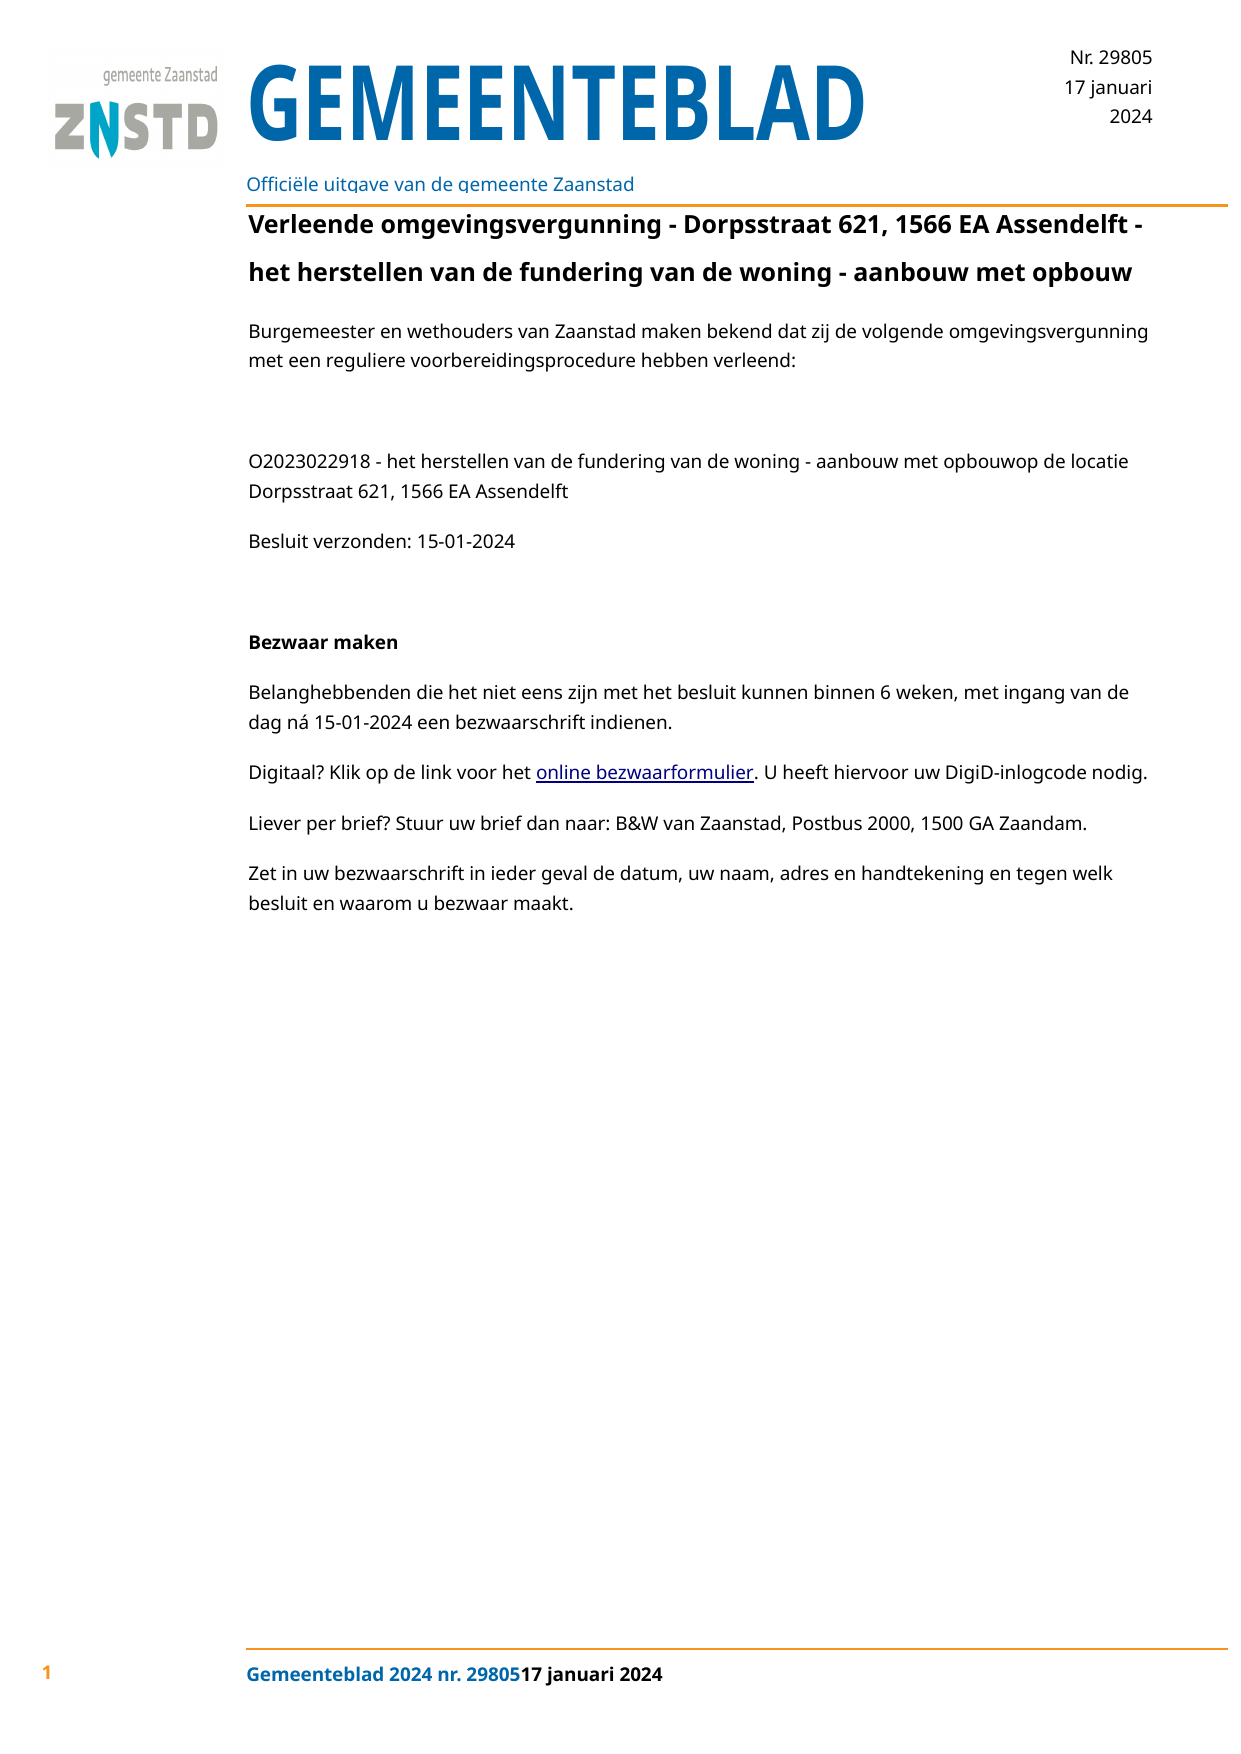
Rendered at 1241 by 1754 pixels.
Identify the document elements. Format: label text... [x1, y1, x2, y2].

text Besluit verzonden: 15-01-2024 [248, 528, 1152, 554]
text Burgemeester en wethouders van Zaanstad maken bekend dat zij de volgende omgevingsvergunning met een reguliere voorbereidingsprocedure hebben verleend: [248, 318, 1152, 373]
text Belanghebbenden die het niet eens zijn met het besluit kunnen binnen 6 weken, met ingang van de dag ná 15-01-2024 een bezwaarschrift indienen. [248, 679, 1152, 735]
text Zet in uw bezwaarschrift in ieder geval de datum, uw naam, adres en handtekening en tegen welk besluit en waarom u bezwaar maakt. [248, 860, 1152, 916]
text Verleende omgevingsvergunning - Dorpsstraat 621, 1566 EA Assendelft - het herstellen van de fundering van de woning - aanbouw met opbouw [248, 207, 1152, 288]
text O2023022918 - het herstellen van de fundering van de woning - aanbouw met opbouwop de locatie Dorpsstraat 621, 1566 EA Assendelft [248, 448, 1152, 504]
text Digitaal? Klik op de link voor het online bezwaarformulier. U heeft hiervoor uw DigiD-inlogcode nodig. [248, 759, 1152, 785]
picture [41, 47, 231, 172]
text Liever per brief? Stuur uw brief dan naar: B&W van Zaanstad, Postbus 2000, 1500 GA Zaandam. [248, 810, 1152, 836]
text Bezwaar maken [248, 629, 1152, 655]
